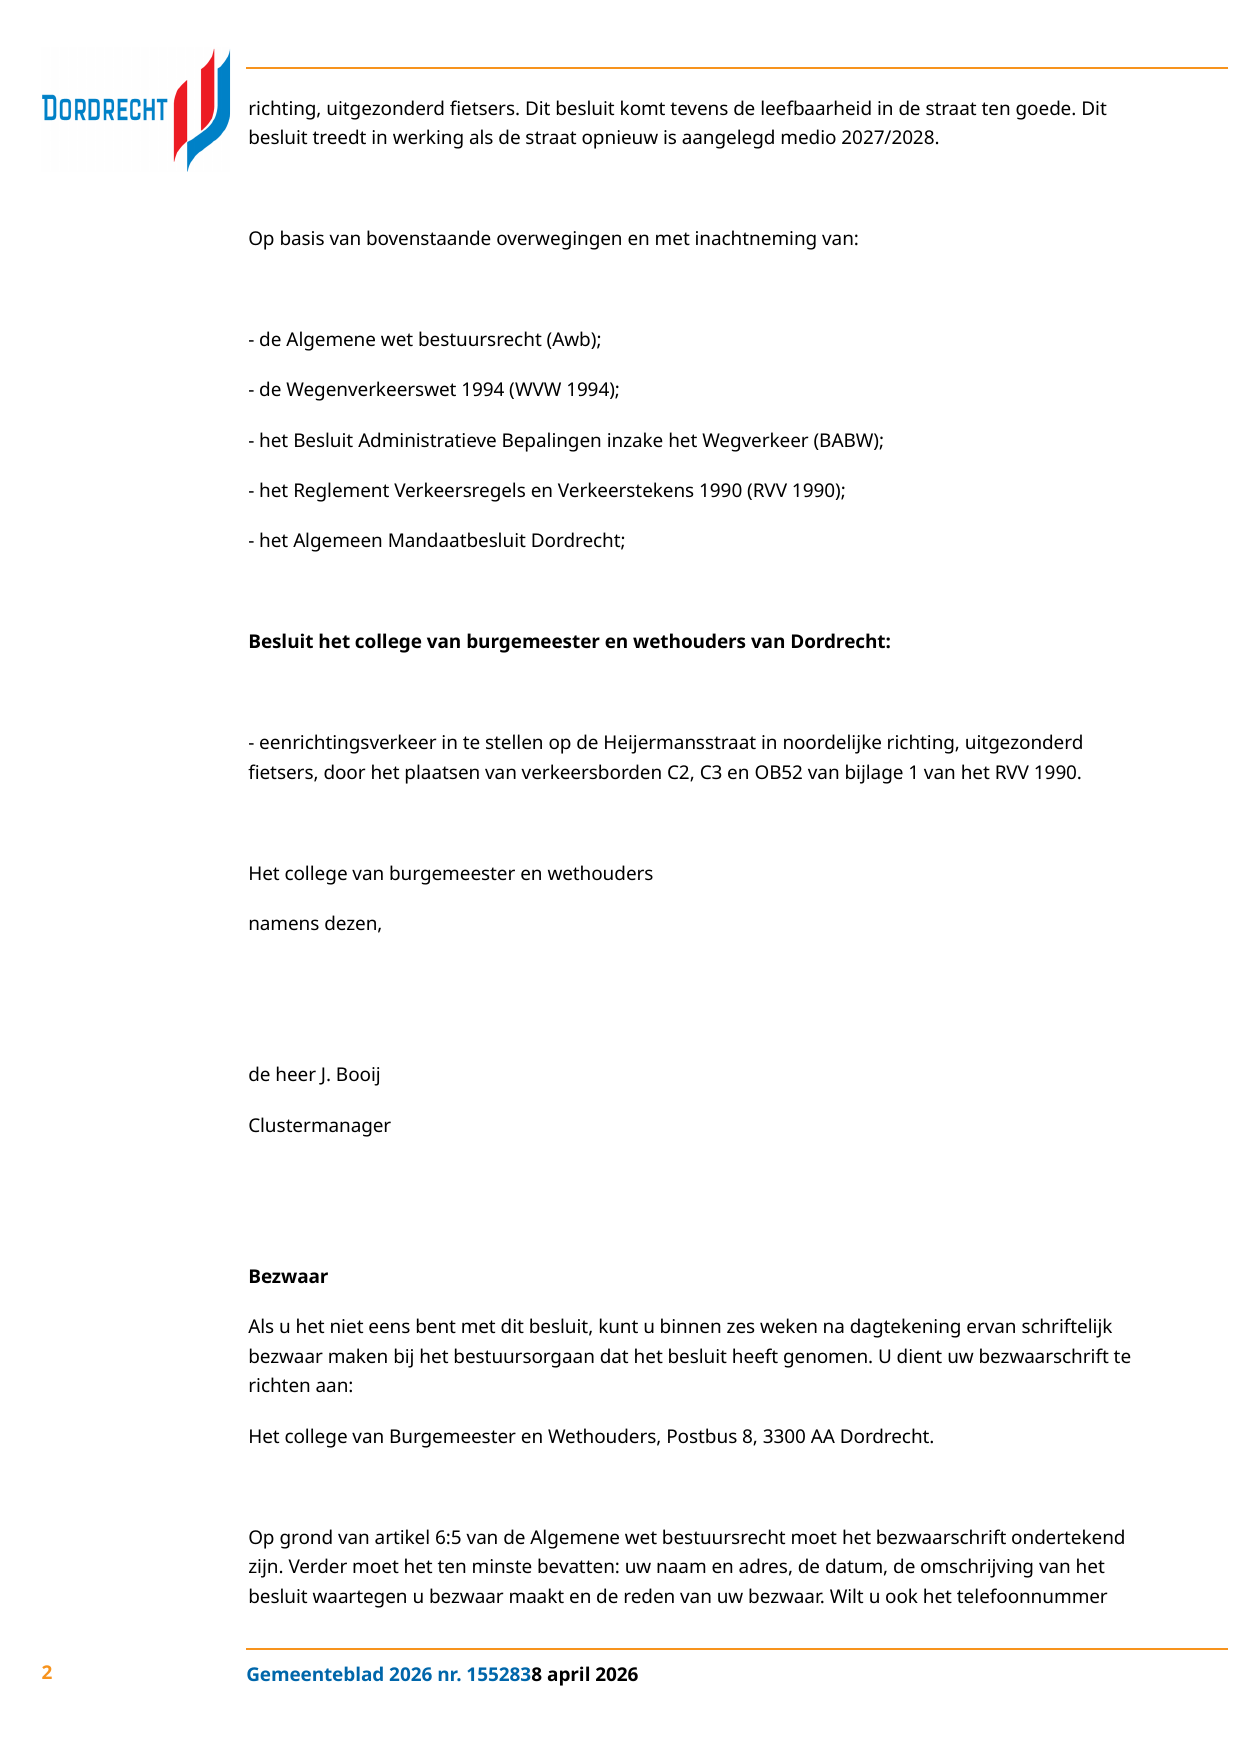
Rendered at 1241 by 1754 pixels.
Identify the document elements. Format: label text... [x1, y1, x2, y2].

text Besluit het college van burgemeester en wethouders van Dordrecht: [248, 628, 1152, 654]
text Het college van burgemeester en wethouders [248, 860, 1152, 886]
text Op basis van bovenstaande overwegingen en met inachtneming van: [248, 225, 1152, 251]
text de heer J. Booij [248, 1061, 1152, 1087]
text Op grond van artikel 6:5 van de Algemene wet bestuursrecht moet het bezwaarschrift ondertekend zijn. Verder moet het ten minste bevatten: uw naam en adres, de datum, de omschrijving van het besluit waartegen u bezwaar maakt en de reden van uw bezwaar. Wilt u ook het telefoonnummer [248, 1524, 1152, 1609]
text Het college van Burgemeester en Wethouders, Postbus 8, 3300 AA Dordrecht. [248, 1423, 1152, 1449]
text - de Algemene wet bestuursrecht (Awb); [248, 326, 1152, 352]
text Als u het niet eens bent met dit besluit, kunt u binnen zes weken na dagtekening ervan schriftelijk bezwaar maken bij het bestuursorgaan dat het besluit heeft genomen. U dient uw bezwaarschrift te richten aan: [248, 1313, 1152, 1398]
text - eenrichtingsverkeer in te stellen op de Heijermansstraat in noordelijke richting, uitgezonderd fietsers, door het plaatsen van verkeersborden C2, C3 en OB52 van bijlage 1 van het RVV 1990. [248, 729, 1152, 785]
text - het Algemeen Mandaatbesluit Dordrecht; [248, 528, 1152, 553]
text Bezwaar [248, 1263, 1152, 1289]
text - het Besluit Administratieve Bepalingen inzake het Wegverkeer (BABW); [248, 427, 1152, 453]
text namens dezen, [248, 910, 1152, 936]
picture [41, 47, 231, 172]
text Clustermanager [248, 1112, 1152, 1138]
text - het Reglement Verkeersregels en Verkeerstekens 1990 (RVV 1990); [248, 477, 1152, 503]
text - de Wegenverkeerswet 1994 (WVW 1994); [248, 376, 1152, 402]
text richting, uitgezonderd fietsers. Dit besluit komt tevens de leefbaarheid in de straat ten goede. Dit besluit treedt in werking als de straat opnieuw is aangelegd medio 2027/2028. [248, 95, 1152, 150]
